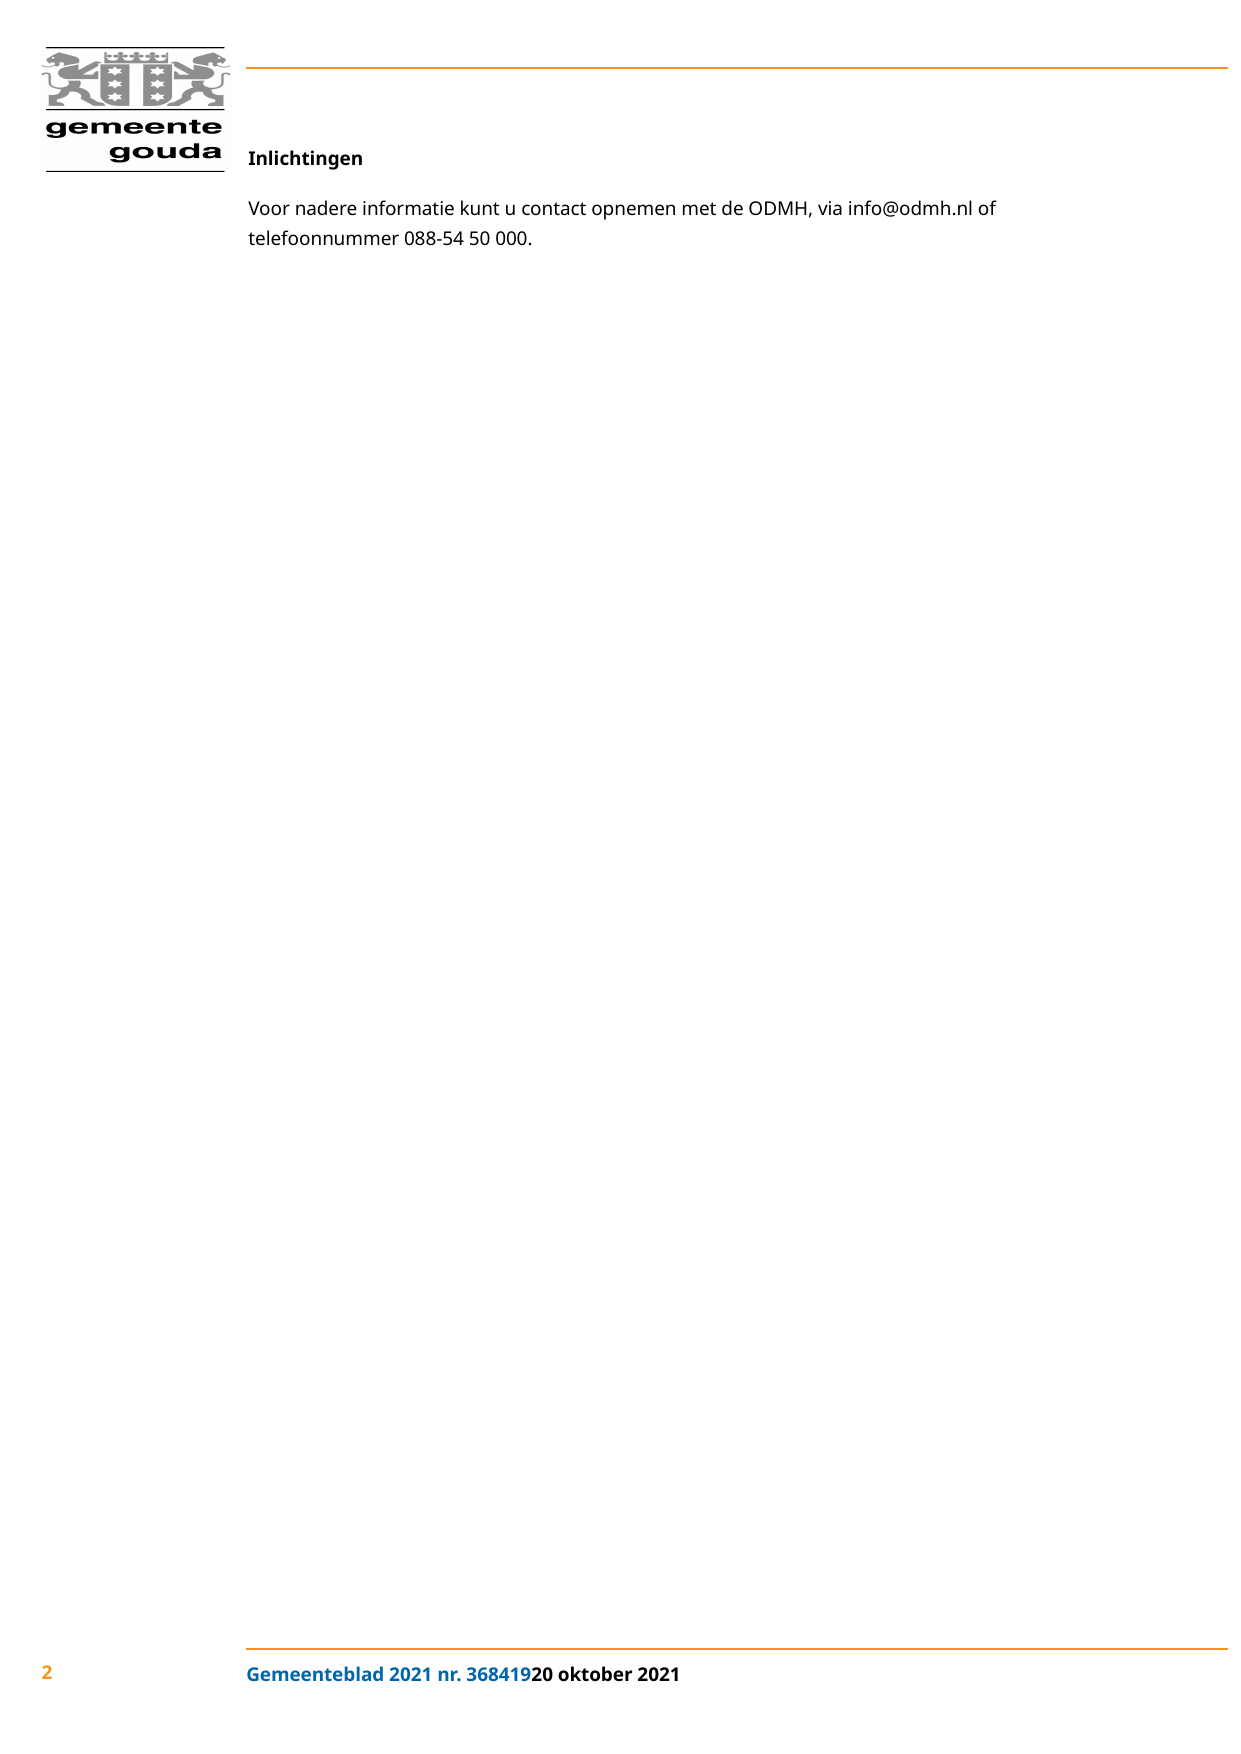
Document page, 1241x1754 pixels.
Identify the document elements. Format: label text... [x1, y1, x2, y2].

text Inlichtingen [248, 145, 1152, 171]
text Voor nadere informatie kunt u contact opnemen met de ODMH, via info@odmh.nl of telefoonnummer 088-54 50 000. [248, 196, 1152, 251]
picture [41, 47, 231, 172]
